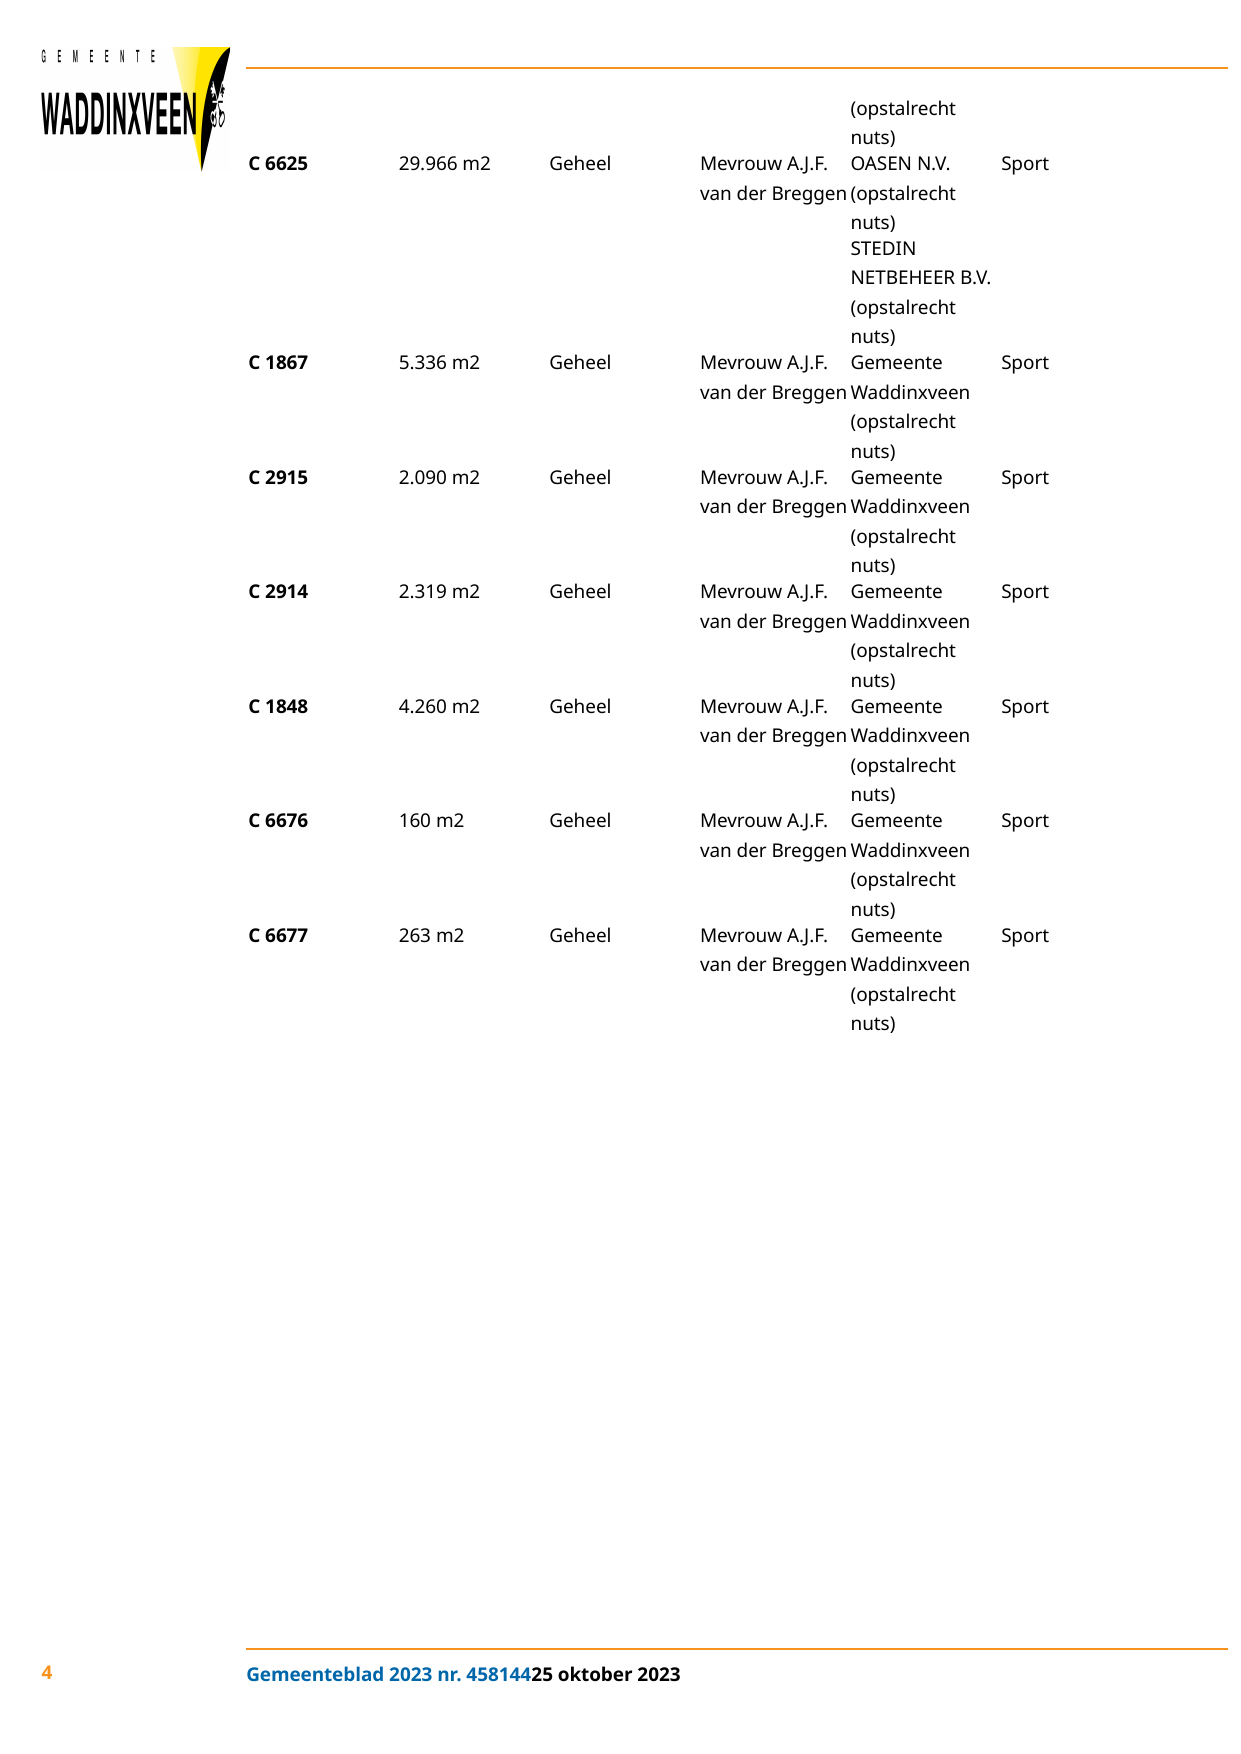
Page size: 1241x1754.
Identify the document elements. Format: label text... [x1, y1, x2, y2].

table_cell C 1848 [248, 693, 398, 807]
table_cell 160 m2 [399, 808, 549, 922]
picture [41, 47, 231, 172]
table_cell [248, 95, 398, 150]
table_cell Gemeente Waddinxveen (opstalrecht nuts) [850, 808, 1001, 922]
table_cell Geheel [549, 350, 700, 464]
table_cell 4.260 m2 [399, 693, 549, 807]
table_cell Mevrouw A.J.F. van der Breggen [700, 693, 850, 807]
table_cell (opstalrecht nuts) [850, 95, 1001, 150]
table_cell STEDIN NETBEHEER B.V. (opstalrecht nuts) [850, 235, 1001, 349]
table_cell 263 m2 [399, 922, 549, 1036]
table_cell C 6625 [248, 150, 398, 349]
table_cell [700, 95, 850, 150]
table_cell Geheel [549, 579, 700, 693]
table_cell Sport [1001, 150, 1152, 349]
table_cell C 1867 [248, 350, 398, 464]
table_cell OASEN N.V. (opstalrecht nuts) [850, 150, 1001, 235]
table_cell Geheel [549, 150, 700, 349]
table_cell Mevrouw A.J.F. van der Breggen [700, 808, 850, 922]
table_cell C 2915 [248, 464, 398, 578]
table_cell [1001, 95, 1152, 150]
table_cell Geheel [549, 808, 700, 922]
table_cell Gemeente Waddinxveen (opstalrecht nuts) [850, 350, 1001, 464]
table_cell Gemeente Waddinxveen (opstalrecht nuts) [850, 464, 1001, 578]
table_cell Gemeente Waddinxveen (opstalrecht nuts) [850, 693, 1001, 807]
table_cell Sport [1001, 693, 1152, 807]
table_cell 2.090 m2 [399, 464, 549, 578]
table_cell [549, 95, 700, 150]
table_cell Sport [1001, 579, 1152, 693]
table_cell Gemeente Waddinxveen (opstalrecht nuts) [850, 922, 1001, 1036]
table_cell Sport [1001, 808, 1152, 922]
table_cell C 6677 [248, 922, 398, 1036]
table_cell Mevrouw A.J.F. van der Breggen [700, 350, 850, 464]
table_cell Geheel [549, 693, 700, 807]
table_cell Gemeente Waddinxveen (opstalrecht nuts) [850, 579, 1001, 693]
table_cell [399, 95, 549, 150]
table_cell Mevrouw A.J.F. van der Breggen [700, 922, 850, 1036]
table_cell Sport [1001, 350, 1152, 464]
table_cell Mevrouw A.J.F. van der Breggen [700, 579, 850, 693]
table_cell Mevrouw A.J.F. van der Breggen [700, 464, 850, 578]
table_cell 29.966 m2 [399, 150, 549, 349]
table_cell C 6676 [248, 808, 398, 922]
table_cell 2.319 m2 [399, 579, 549, 693]
table_cell Geheel [549, 922, 700, 1036]
table_cell Mevrouw A.J.F. van der Breggen [700, 150, 850, 349]
table_cell Geheel [549, 464, 700, 578]
table_cell 5.336 m2 [399, 350, 549, 464]
table_cell Sport [1001, 922, 1152, 1036]
table_cell C 2914 [248, 579, 398, 693]
table_cell Sport [1001, 464, 1152, 578]
